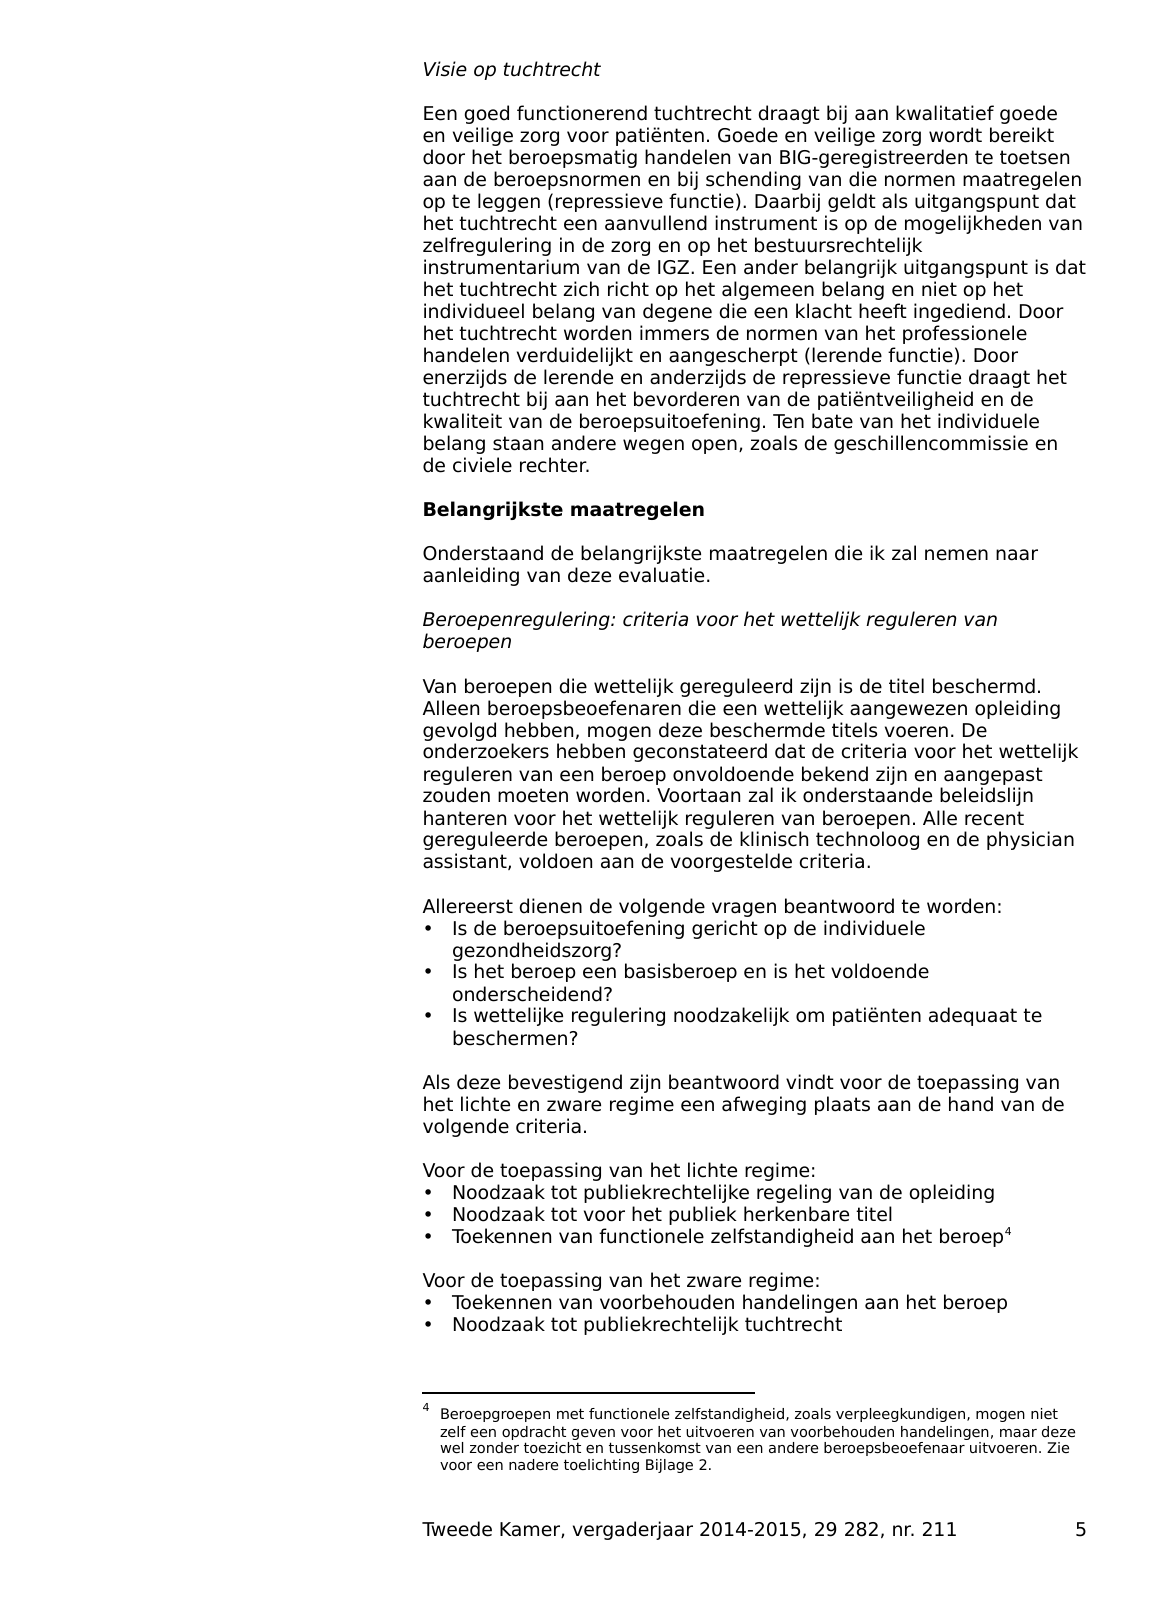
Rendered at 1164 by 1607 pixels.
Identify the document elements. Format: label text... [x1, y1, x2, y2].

text Onderstaand de belangrijkste maatregelen die ik zal nemen naar aanleiding van deze evaluatie. [422, 543, 1087, 587]
text Beroepgroepen met functionele zelfstandigheid, zoals verpleegkundigen, mogen niet zelf een opdracht geven voor het uitvoeren van voorbehouden handelingen, maar deze wel zonder toezicht en tussenkomst van een andere beroepsbeoefenaar uitvoeren. Zie voor een nadere toelichting Bijlage 2. [422, 1402, 1087, 1474]
text • Is wettelijke regulering noodzakelijk om patiënten adequaat te beschermen? [422, 1005, 1087, 1049]
text Een goed functionerend tuchtrecht draagt bij aan kwalitatief goede en veilige zorg voor patiënten. Goede en veilige zorg wordt bereikt door het beroepsmatig handelen van BIG-geregistreerden te toetsen aan de beroepsnormen en bij schending van die normen maatregelen op te leggen (repressieve functie). Daarbij geldt als uitgangspunt dat het tuchtrecht een aanvullend instrument is op de mogelijkheden van zelfregulering in de zorg en op het bestuursrechtelijk instrumentarium van de IGZ. Een ander belangrijk uitgangspunt is dat het tuchtrecht zich richt op het algemeen belang en niet op het individueel belang van degene die een klacht heeft ingediend. Door het tuchtrecht worden immers de normen van het professionele handelen verduidelijkt en aangescherpt (lerende functie). Door enerzijds de lerende en anderzijds de repressieve functie draagt het tuchtrecht bij aan het bevorderen van de patiëntveiligheid en de kwaliteit van de beroepsuitoefening. Ten bate van het individuele belang staan andere wegen open, zoals de geschillencommissie en de civiele rechter. [422, 103, 1087, 477]
text Als deze bevestigend zijn beantwoord vindt voor de toepassing van het lichte en zware regime een afweging plaats aan de hand van de volgende criteria. [422, 1072, 1087, 1137]
text • Noodzaak tot voor het publiek herkenbare titel [422, 1204, 1087, 1226]
text • Is de beroepsuitoefening gericht op de individuele gezondheidszorg? [422, 917, 1087, 961]
text Allereerst dienen de volgende vragen beantwoord te worden: [422, 896, 1087, 917]
text • Toekennen van functionele zelfstandigheid aan het beroep [422, 1226, 1087, 1248]
text • Is het beroep een basisberoep en is het voldoende onderscheidend? [422, 961, 1087, 1005]
subtitle Beroepenregulering: criteria voor het wettelijk reguleren van beroepen [422, 609, 1087, 653]
text • Noodzaak tot publiekrechtelijk tuchtrecht [422, 1314, 1087, 1336]
text • Toekennen van voorbehouden handelingen aan het beroep [422, 1292, 1087, 1314]
text Voor de toepassing van het zware regime: [422, 1270, 1087, 1292]
subtitle Belangrijkste maatregelen [422, 499, 1087, 521]
text • Noodzaak tot publiekrechtelijke regeling van de opleiding [422, 1182, 1087, 1204]
subtitle Visie op tuchtrecht [422, 59, 1087, 81]
text Van beroepen die wettelijk gereguleerd zijn is de titel beschermd. Alleen beroepsbeoefenaren die een wettelijk aangewezen opleiding gevolgd hebben, mogen deze beschermde titels voeren. De onderzoekers hebben geconstateerd dat de criteria voor het wettelijk reguleren van een beroep onvoldoende bekend zijn en aangepast zouden moeten worden. Voortaan zal ik onderstaande beleidslijn hanteren voor het wettelijk reguleren van beroepen. Alle recent gereguleerde beroepen, zoals de klinisch technoloog en de physician assistant, voldoen aan de voorgestelde criteria. [422, 676, 1087, 873]
text Voor de toepassing van het lichte regime: [422, 1160, 1087, 1182]
